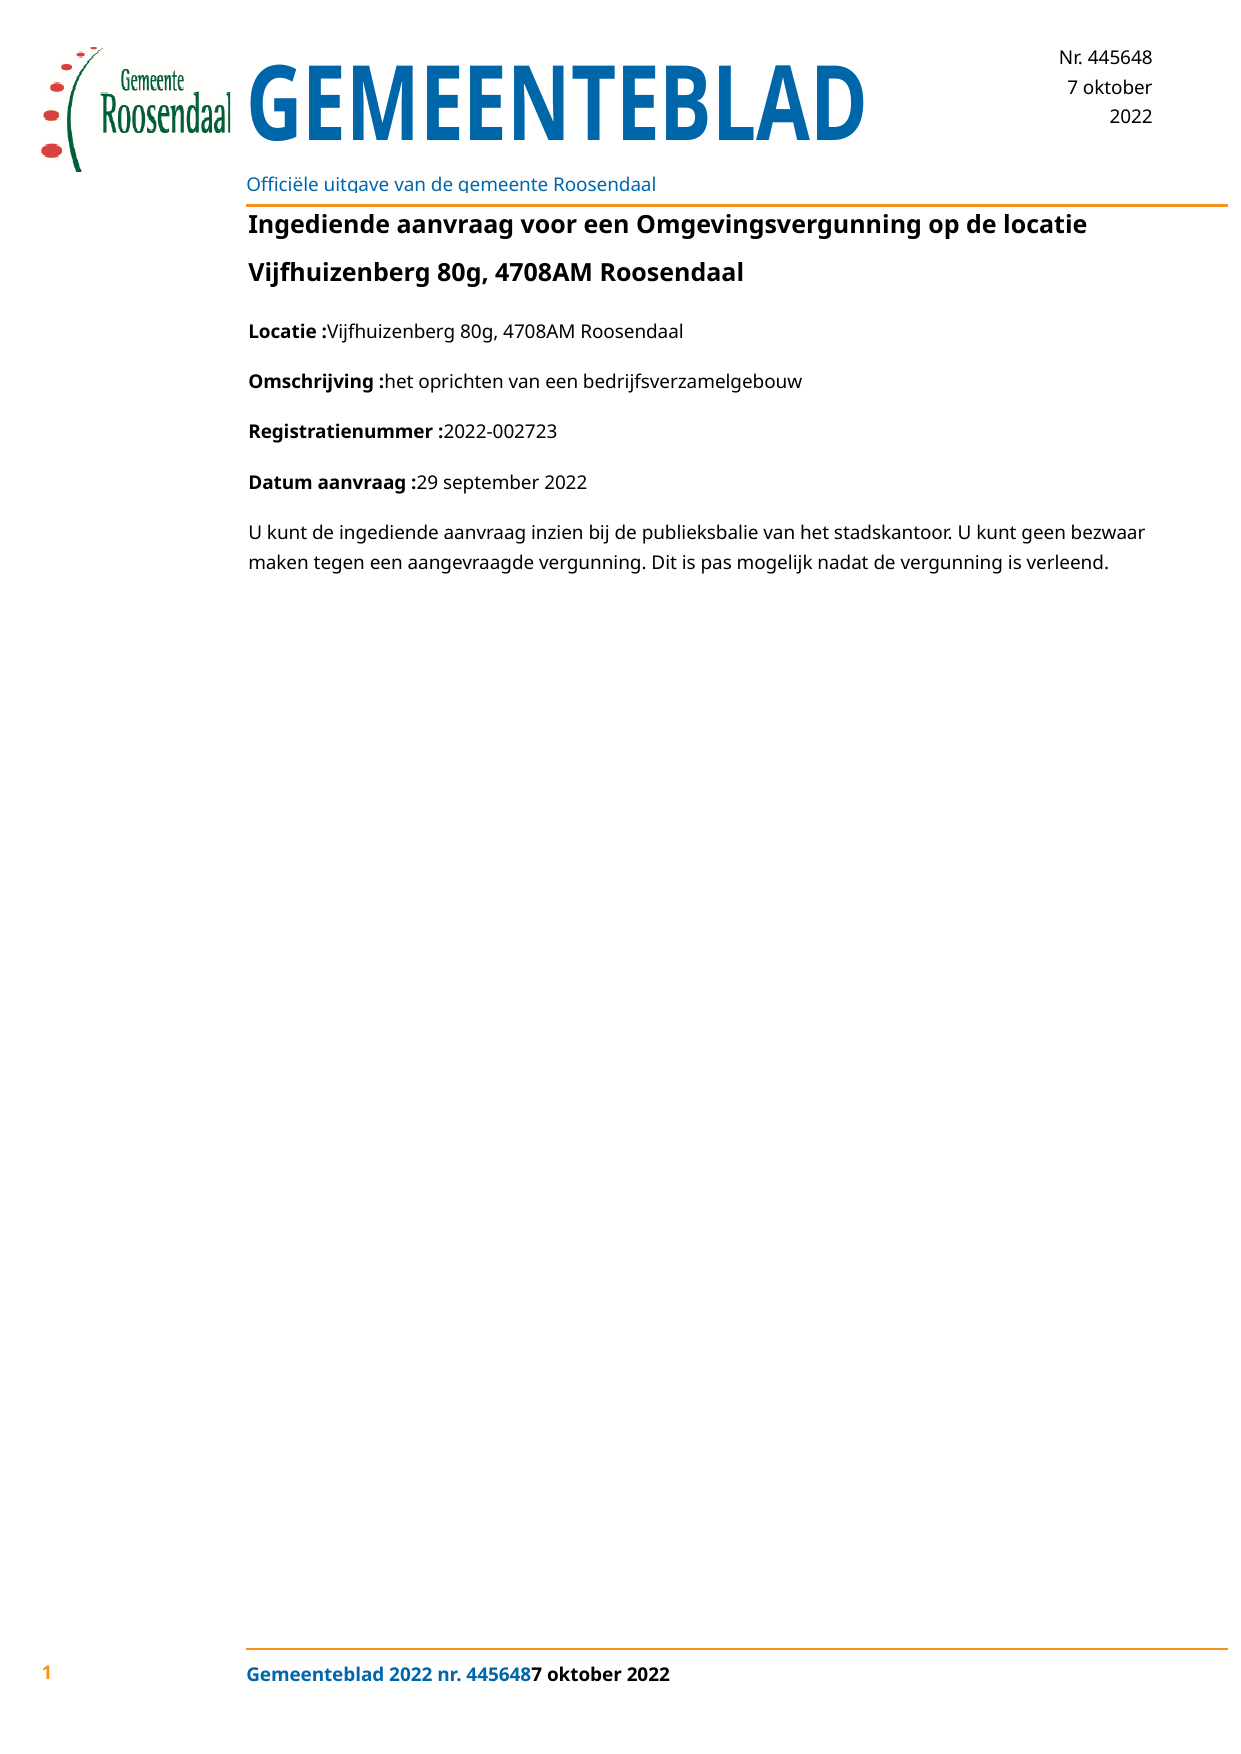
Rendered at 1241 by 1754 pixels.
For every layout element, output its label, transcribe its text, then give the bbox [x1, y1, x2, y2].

text U kunt de ingediende aanvraag inzien bij de publieksbalie van het stadskantoor. U kunt geen bezwaar maken tegen een aangevraagde vergunning. Dit is pas mogelijk nadat de vergunning is verleend. [248, 519, 1152, 575]
text Ingediende aanvraag voor een Omgevingsvergunning op de locatie Vijfhuizenberg 80g, 4708AM Roosendaal [248, 207, 1152, 288]
picture [41, 47, 231, 172]
text Omschrijving :het oprichten van een bedrijfsverzamelgebouw [248, 368, 1152, 394]
text Registratienummer :2022-002723 [248, 419, 1152, 444]
text Datum aanvraag :29 september 2022 [248, 469, 1152, 495]
text Locatie :Vijfhuizenberg 80g, 4708AM Roosendaal [248, 318, 1152, 344]
